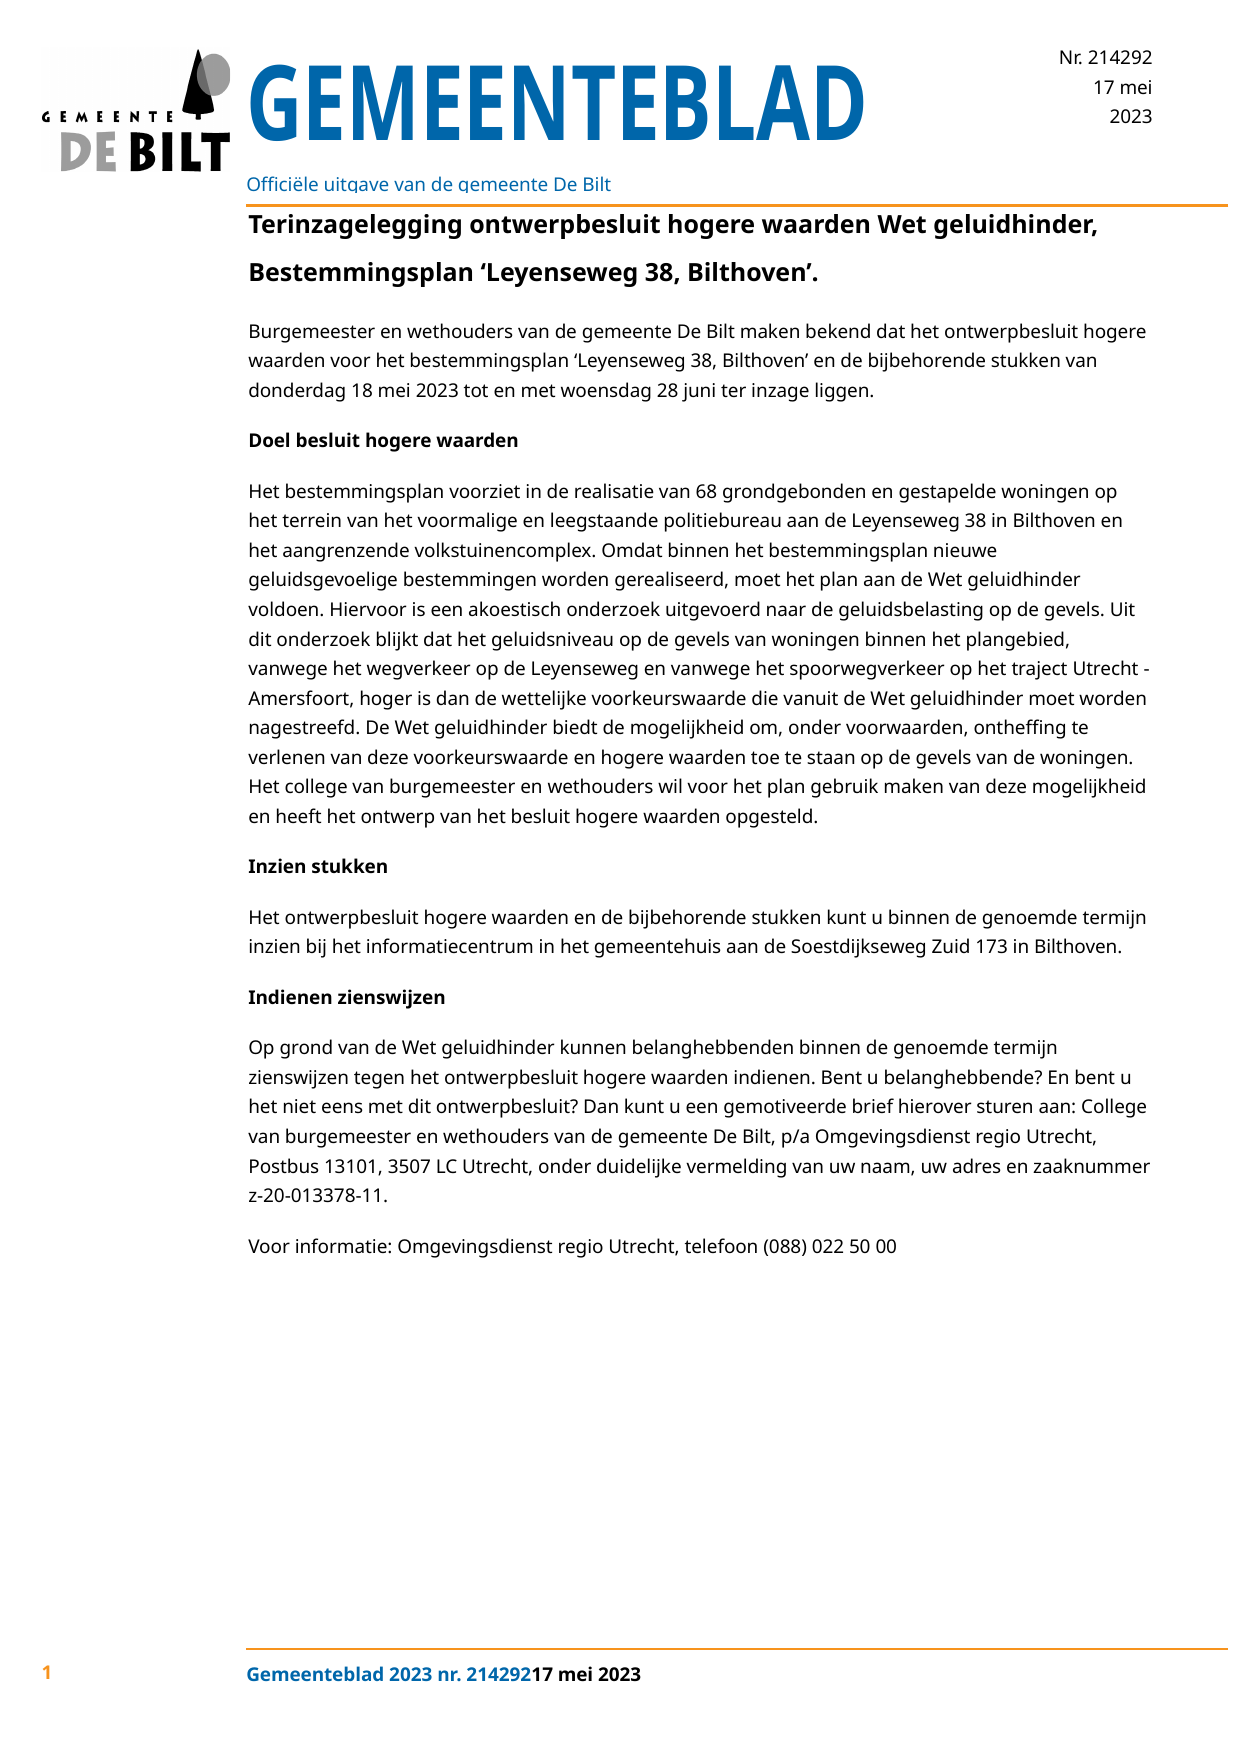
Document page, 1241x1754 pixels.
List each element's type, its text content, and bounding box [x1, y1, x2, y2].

text Het ontwerpbesluit hogere waarden en de bijbehorende stukken kunt u binnen de genoemde termijn inzien bij het informatiecentrum in het gemeentehuis aan de Soestdijkseweg Zuid 173 in Bilthoven. [248, 904, 1152, 959]
text Doel besluit hogere waarden [248, 427, 1152, 453]
text Inzien stukken [248, 854, 1152, 879]
text Op grond van de Wet geluidhinder kunnen belanghebbenden binnen de genoemde termijn zienswijzen tegen het ontwerpbesluit hogere waarden indienen. Bent u belanghebbende? En bent u het niet eens met dit ontwerpbesluit? Dan kunt u een gemotiveerde brief hierover sturen aan: College van burgemeester en wethouders van de gemeente De Bilt, p/a Omgevingsdienst regio Utrecht, Postbus 13101, 3507 LC Utrecht, onder duidelijke vermelding van uw naam, uw adres en zaaknummer z-20-013378-11. [248, 1034, 1152, 1208]
text Indienen zienswijzen [248, 984, 1152, 1010]
text Het bestemmingsplan voorziet in de realisatie van 68 grondgebonden en gestapelde woningen op het terrein van het voormalige en leegstaande politiebureau aan de Leyenseweg 38 in Bilthoven en het aangrenzende volkstuinencomplex. Omdat binnen het bestemmingsplan nieuwe geluidsgevoelige bestemmingen worden gerealiseerd, moet het plan aan de Wet geluidhinder voldoen. Hiervoor is een akoestisch onderzoek uitgevoerd naar de geluidsbelasting op de gevels. Uit dit onderzoek blijkt dat het geluidsniveau op de gevels van woningen binnen het plangebied, vanwege het wegverkeer op de Leyenseweg en vanwege het spoorwegverkeer op het traject Utrecht - Amersfoort, hoger is dan de wettelijke voorkeurswaarde die vanuit de Wet geluidhinder moet worden nagestreefd. De Wet geluidhinder biedt de mogelijkheid om, onder voorwaarden, ontheffing te verlenen van deze voorkeurswaarde en hogere waarden toe te staan op de gevels van de woningen. Het college van burgemeester en wethouders wil voor het plan gebruik maken van deze mogelijkheid en heeft het ontwerp van het besluit hogere waarden opgesteld. [248, 478, 1152, 829]
picture [41, 47, 231, 172]
text Terinzagelegging ontwerpbesluit hogere waarden Wet geluidhinder, Bestemmingsplan ‘Leyenseweg 38, Bilthoven’. [248, 207, 1152, 288]
text Burgemeester en wethouders van de gemeente De Bilt maken bekend dat het ontwerpbesluit hogere waarden voor het bestemmingsplan ‘Leyenseweg 38, Bilthoven’ en de bijbehorende stukken van donderdag 18 mei 2023 tot en met woensdag 28 juni ter inzage liggen. [248, 318, 1152, 403]
text Voor informatie: Omgevingsdienst regio Utrecht, telefoon (088) 022 50 00 [248, 1233, 1152, 1259]
